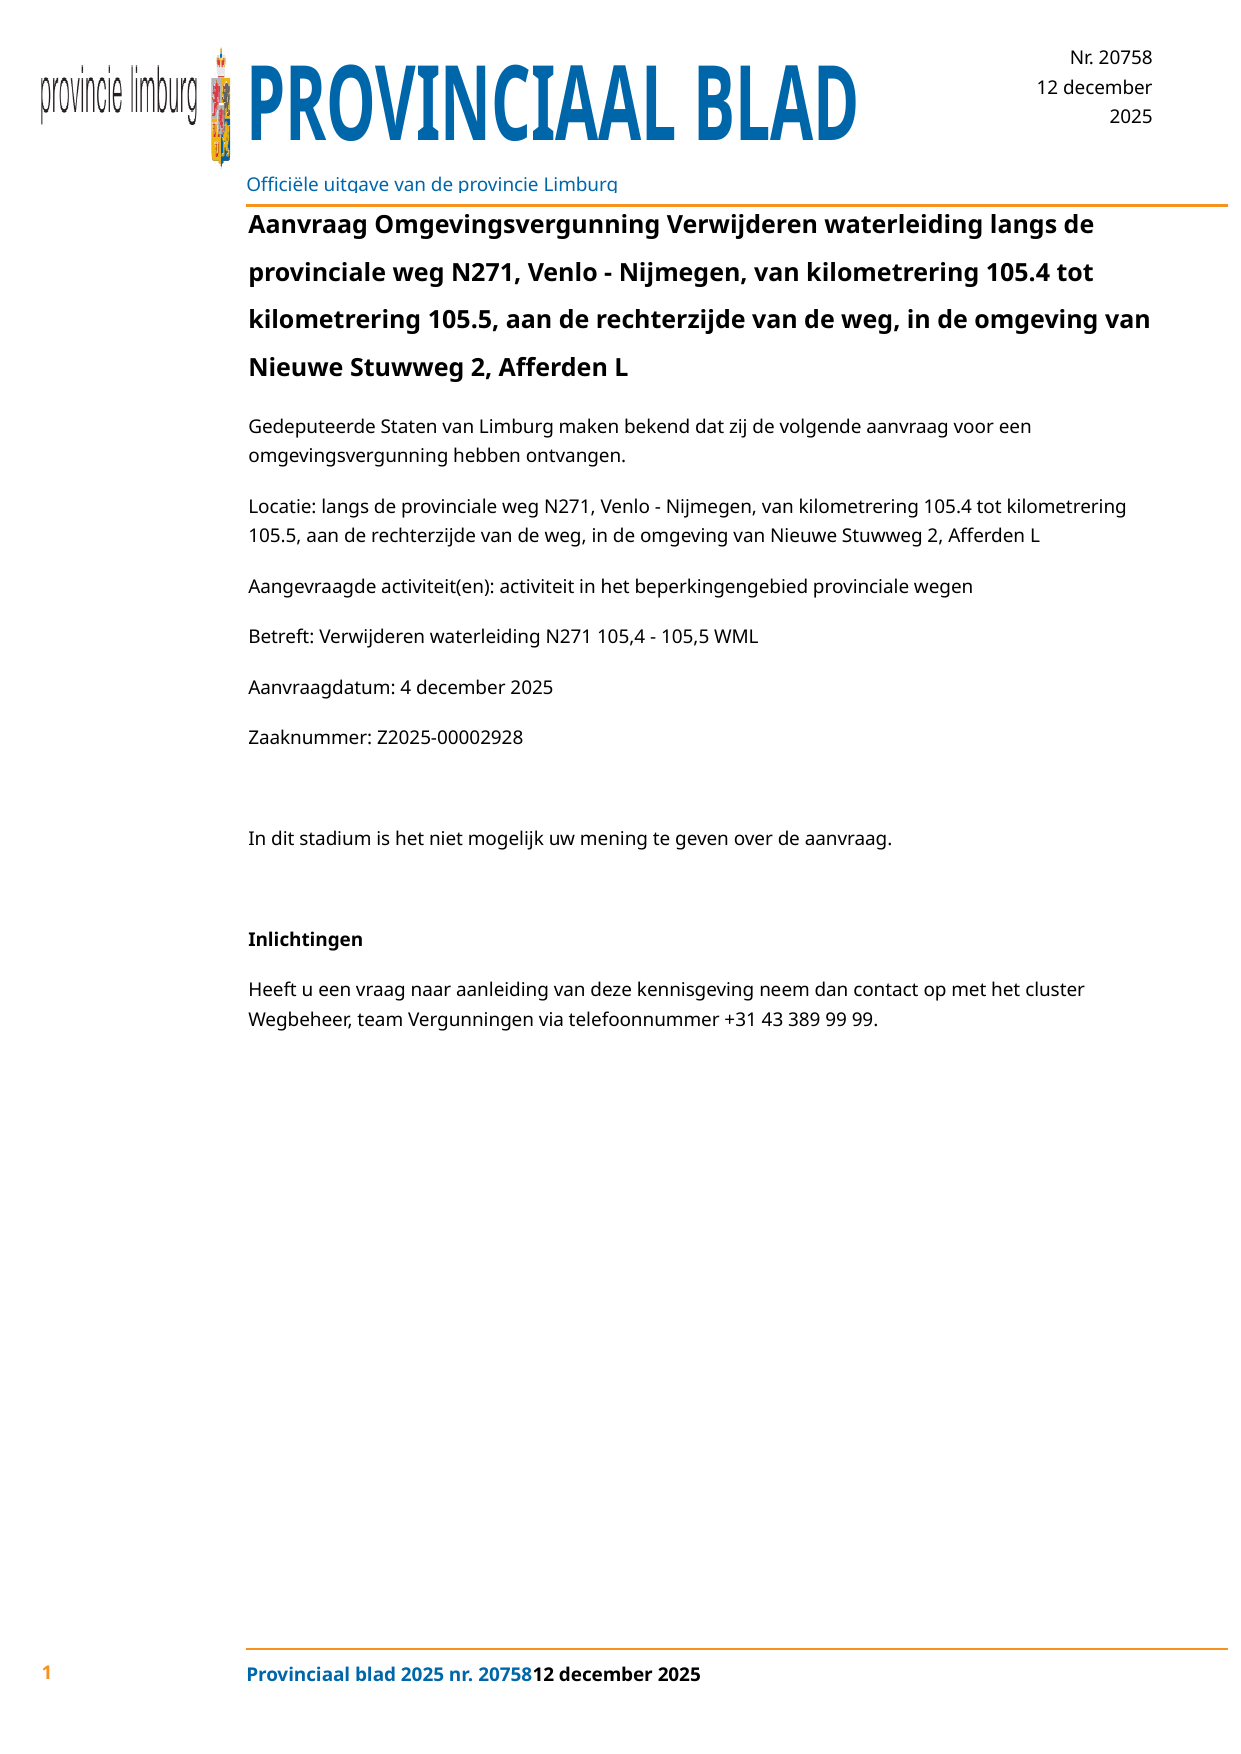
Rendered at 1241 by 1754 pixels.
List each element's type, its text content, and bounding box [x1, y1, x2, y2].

text Aangevraagde activiteit(en): activiteit in het beperkingengebied provinciale wegen [248, 573, 1152, 599]
text Gedeputeerde Staten van Limburg maken bekend dat zij de volgende aanvraag voor een omgevingsvergunning hebben ontvangen. [248, 413, 1152, 468]
text Inlichtingen [248, 926, 1152, 952]
picture [41, 47, 231, 172]
text Zaaknummer: Z2025-00002928 [248, 724, 1152, 750]
text Locatie: langs de provinciale weg N271, Venlo - Nijmegen, van kilometrering 105.4 tot kilometrering 105.5, aan de rechterzijde van de weg, in de omgeving van Nieuwe Stuwweg 2, Afferden L [248, 493, 1152, 548]
text Heeft u een vraag naar aanleiding van deze kennisgeving neem dan contact op met het cluster Wegbeheer, team Vergunningen via telefoonnummer +31 43 389 99 99. [248, 976, 1152, 1032]
text Aanvraag Omgevingsvergunning Verwijderen waterleiding langs de provinciale weg N271, Venlo - Nijmegen, van kilometrering 105.4 tot kilometrering 105.5, aan de rechterzijde van de weg, in de omgeving van Nieuwe Stuwweg 2, Afferden L [248, 207, 1152, 384]
text Betreft: Verwijderen waterleiding N271 105,4 - 105,5 WML [248, 623, 1152, 649]
text Aanvraagdatum: 4 december 2025 [248, 674, 1152, 700]
text In dit stadium is het niet mogelijk uw mening te geven over de aanvraag. [248, 825, 1152, 851]
